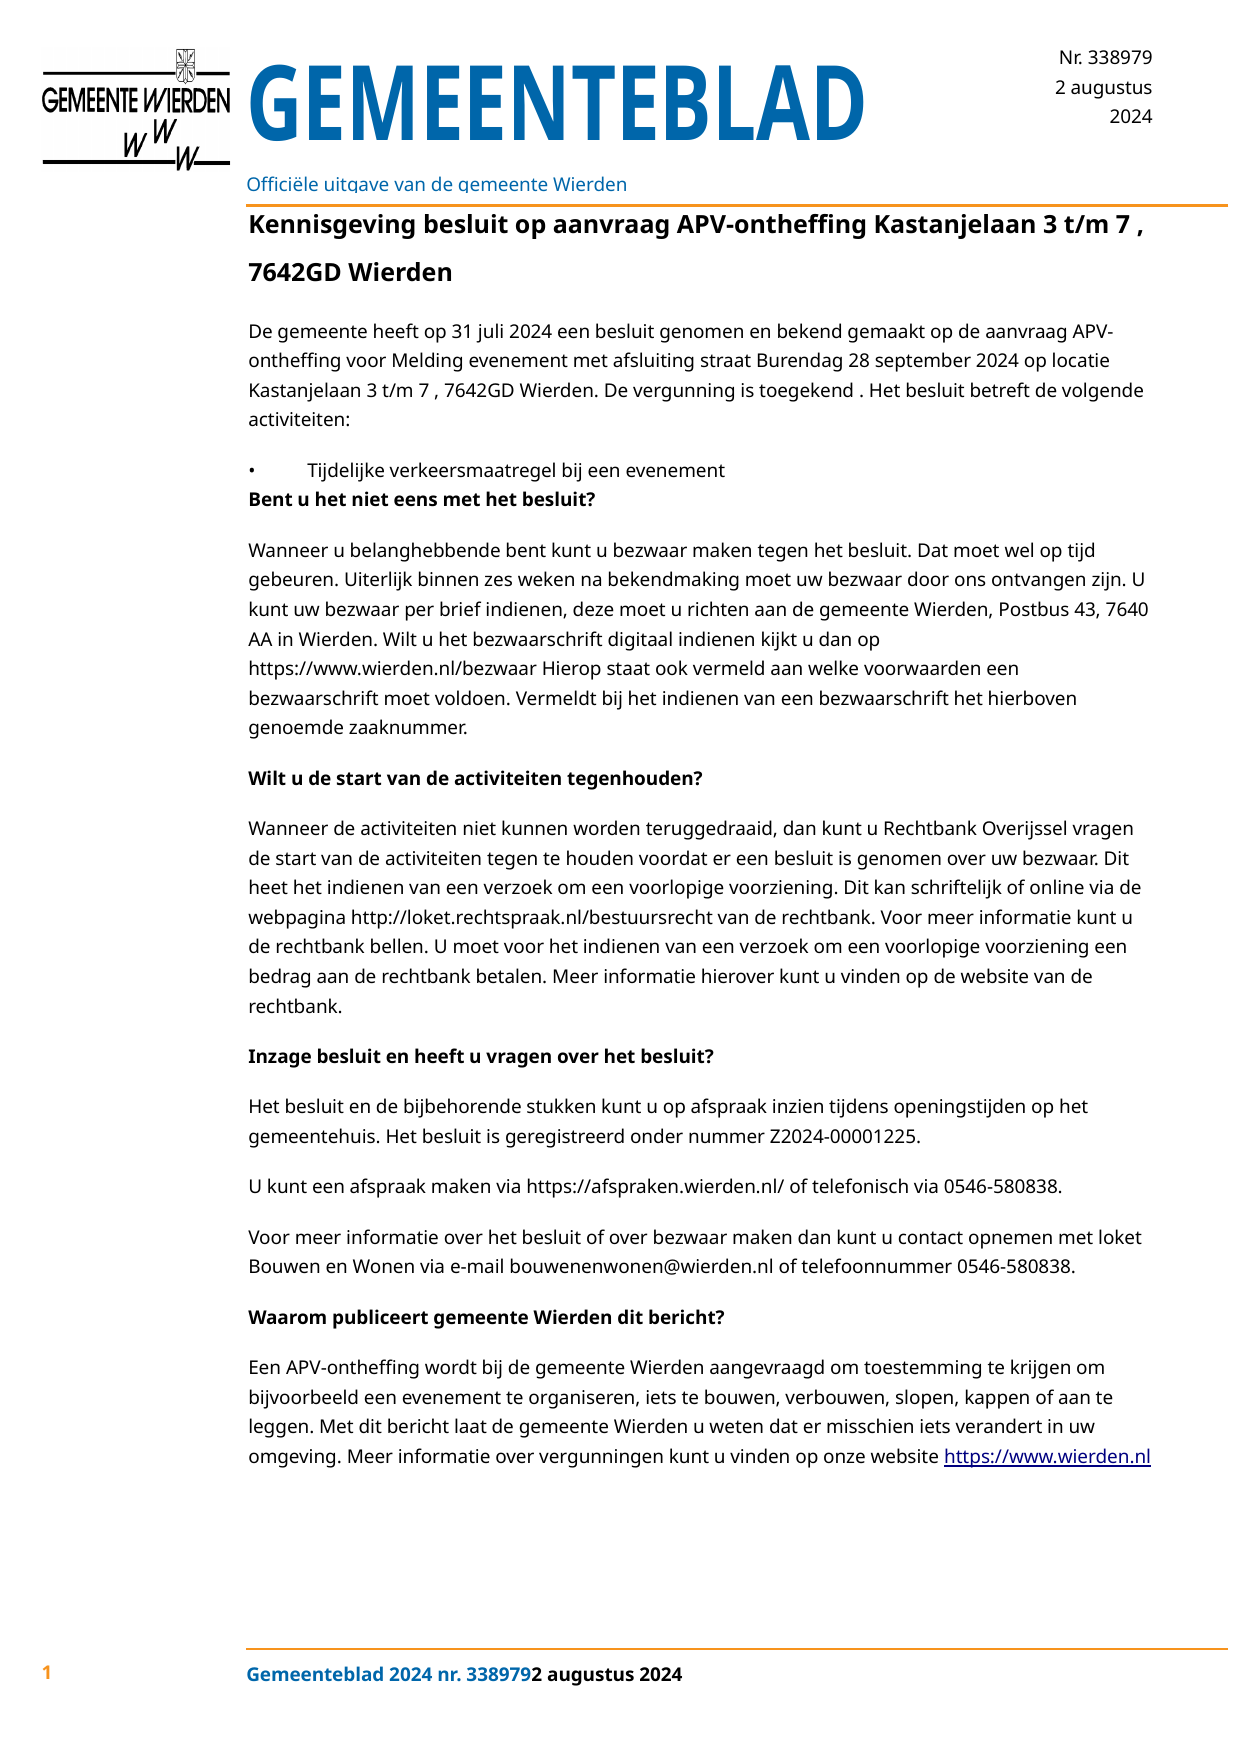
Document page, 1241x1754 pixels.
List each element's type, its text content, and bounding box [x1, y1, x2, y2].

text Waarom publiceert gemeente Wierden dit bericht? [248, 1304, 1152, 1330]
text Kennisgeving besluit op aanvraag APV-ontheffing Kastanjelaan 3 t/m 7 , 7642GD Wierden [248, 207, 1152, 288]
text Wanneer de activiteiten niet kunnen worden teruggedraaid, dan kunt u Rechtbank Overijssel vragen de start van de activiteiten tegen te houden voordat er een besluit is genomen over uw bezwaar. Dit heet het indienen van een verzoek om een voorlopige voorziening. Dit kan schriftelijk of online via de webpagina http://loket.rechtspraak.nl/bestuursrecht van de rechtbank. Voor meer informatie kunt u de rechtbank bellen. U moet voor het indienen van een verzoek om een voorlopige voorziening een bedrag aan de rechtbank betalen. Meer informatie hierover kunt u vinden op de website van de rechtbank. [248, 815, 1152, 1019]
text Voor meer informatie over het besluit of over bezwaar maken dan kunt u contact opnemen met loket Bouwen en Wonen via e-mail bouwenenwonen@wierden.nl of telefoonnummer 0546-580838. [248, 1224, 1152, 1279]
text Het besluit en de bijbehorende stukken kunt u op afspraak inzien tijdens openingstijden op het gemeentehuis. Het besluit is geregistreerd onder nummer Z2024-00001225. [248, 1094, 1152, 1149]
text De gemeente heeft op 31 juli 2024 een besluit genomen en bekend gemaakt op de aanvraag APV-ontheffing voor Melding evenement met afsluiting straat Burendag 28 september 2024 op locatie Kastanjelaan 3 t/m 7 , 7642GD Wierden. De vergunning is toegekend . Het besluit betreft de volgende activiteiten: [248, 318, 1152, 432]
list Tijdelijke verkeersmaatregel bij een evenement [248, 457, 1152, 483]
text Wanneer u belanghebbende bent kunt u bezwaar maken tegen het besluit. Dat moet wel op tijd gebeuren. Uiterlijk binnen zes weken na bekendmaking moet uw bezwaar door ons ontvangen zijn. U kunt uw bezwaar per brief indienen, deze moet u richten aan de gemeente Wierden, Postbus 43, 7640 AA in Wierden. Wilt u het bezwaarschrift digitaal indienen kijkt u dan op https://www.wierden.nl/bezwaar Hierop staat ook vermeld aan welke voorwaarden een bezwaarschrift moet voldoen. Vermeldt bij het indienen van een bezwaarschrift het hierboven genoemde zaaknummer. [248, 537, 1152, 740]
text Wilt u de start van de activiteiten tegenhouden? [248, 765, 1152, 791]
text Inzage besluit en heeft u vragen over het besluit? [248, 1043, 1152, 1069]
text U kunt een afspraak maken via https://afspraken.wierden.nl/ of telefonisch via 0546-580838. [248, 1174, 1152, 1199]
text Een APV-ontheffing wordt bij de gemeente Wierden aangevraagd om toestemming te krijgen om bijvoorbeeld een evenement te organiseren, iets te bouwen, verbouwen, slopen, kappen of aan te leggen. Met dit bericht laat de gemeente Wierden u weten dat er misschien iets verandert in uw omgeving. Meer informatie over vergunningen kunt u vinden op onze website https://www.wierden.nl [248, 1354, 1152, 1469]
picture [41, 47, 231, 172]
text Bent u het niet eens met het besluit? [248, 487, 1152, 512]
